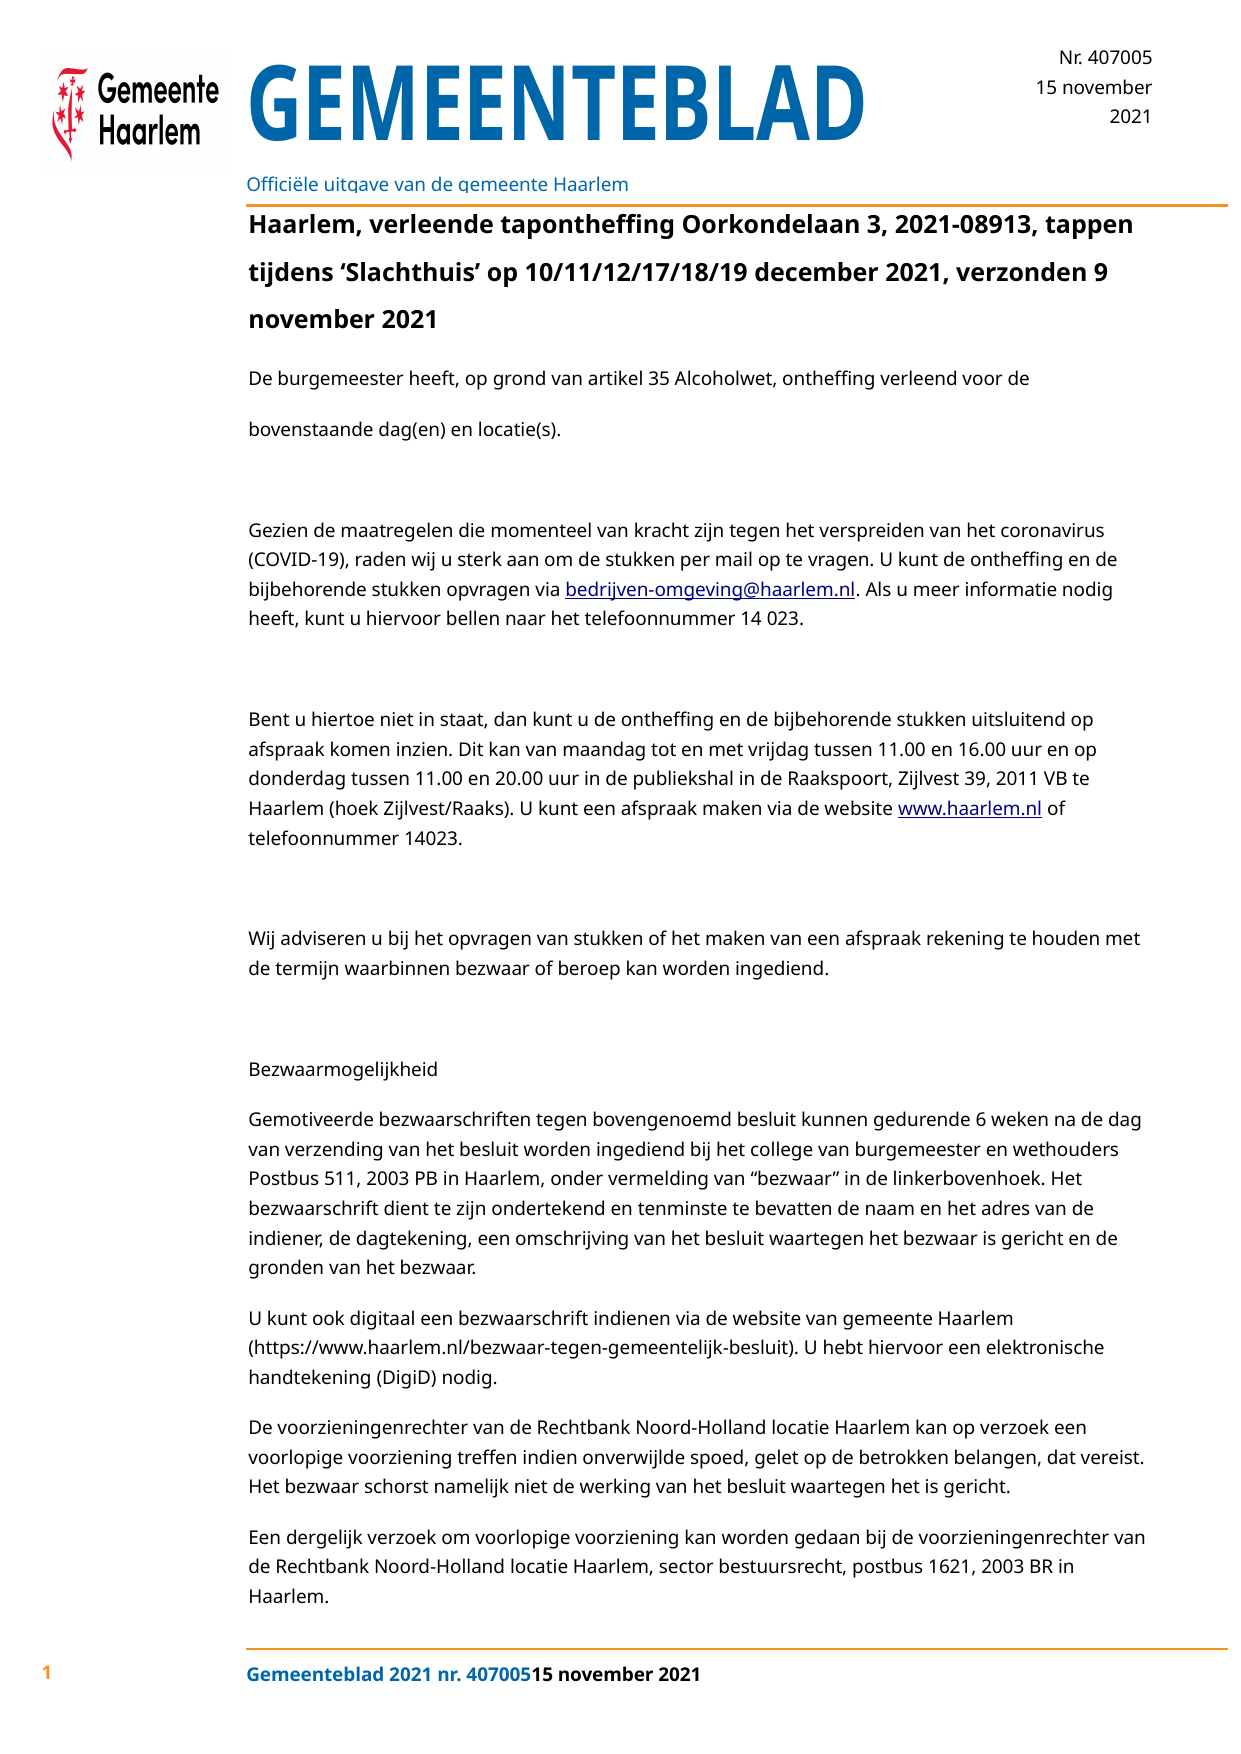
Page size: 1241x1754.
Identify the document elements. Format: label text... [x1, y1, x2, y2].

text Gezien de maatregelen die momenteel van kracht zijn tegen het verspreiden van het coronavirus (COVID-19), raden wij u sterk aan om de stukken per mail op te vragen. U kunt de ontheffing en de bijbehorende stukken opvragen via bedrijven-omgeving@haarlem.nl. Als u meer informatie nodig heeft, kunt u hiervoor bellen naar het telefoonnummer 14 023. [248, 517, 1152, 631]
text Haarlem, verleende tapontheffing Oorkondelaan 3, 2021-08913, tappen tijdens ‘Slachthuis’ op 10/11/12/17/18/19 december 2021, verzonden 9 november 2021 [248, 207, 1152, 336]
text De voorzieningenrechter van de Rechtbank Noord-Holland locatie Haarlem kan op verzoek een voorlopige voorziening treffen indien onverwijlde spoed, gelet op de betrokken belangen, dat vereist. Het bezwaar schorst namelijk niet de werking van het besluit waartegen het is gericht. [248, 1414, 1152, 1499]
text Gemotiveerde bezwaarschriften tegen bovengenoemd besluit kunnen gedurende 6 weken na de dag van verzending van het besluit worden ingediend bij het college van burgemeester en wethouders Postbus 511, 2003 PB in Haarlem, onder vermelding van “bezwaar” in de linkerbovenhoek. Het bezwaarschrift dient te zijn ondertekend en tenminste te bevatten de naam en het adres van de indiener, de dagtekening, een omschrijving van het besluit waartegen het bezwaar is gericht en de gronden van het bezwaar. [248, 1106, 1152, 1280]
text Een dergelijk verzoek om voorlopige voorziening kan worden gedaan bij de voorzieningenrechter van de Rechtbank Noord-Holland locatie Haarlem, sector bestuursrecht, postbus 1621, 2003 BR in Haarlem. [248, 1524, 1152, 1609]
picture [41, 47, 231, 172]
text Wij adviseren u bij het opvragen van stukken of het maken van een afspraak rekening te houden met de termijn waarbinnen bezwaar of beroep kan worden ingediend. [248, 926, 1152, 981]
text bovenstaande dag(en) en locatie(s). [248, 416, 1152, 442]
text Bent u hiertoe niet in staat, dan kunt u de ontheffing en de bijbehorende stukken uitsluitend op afspraak komen inzien. Dit kan van maandag tot en met vrijdag tussen 11.00 en 16.00 uur en op donderdag tussen 11.00 en 20.00 uur in de publiekshal in de Raakspoort, Zijlvest 39, 2011 VB te Haarlem (hoek Zijlvest/Raaks). U kunt een afspraak maken via de website www.haarlem.nl of telefoonnummer 14023. [248, 706, 1152, 850]
text Bezwaarmogelijkheid [248, 1056, 1152, 1082]
text De burgemeester heeft, op grond van artikel 35 Alcoholwet, ontheffing verleend voor de [248, 366, 1152, 391]
text U kunt ook digitaal een bezwaarschrift indienen via de website van gemeente Haarlem (https://www.haarlem.nl/bezwaar-tegen-gemeentelijk-besluit). U hebt hiervoor een elektronische handtekening (DigiD) nodig. [248, 1305, 1152, 1389]
